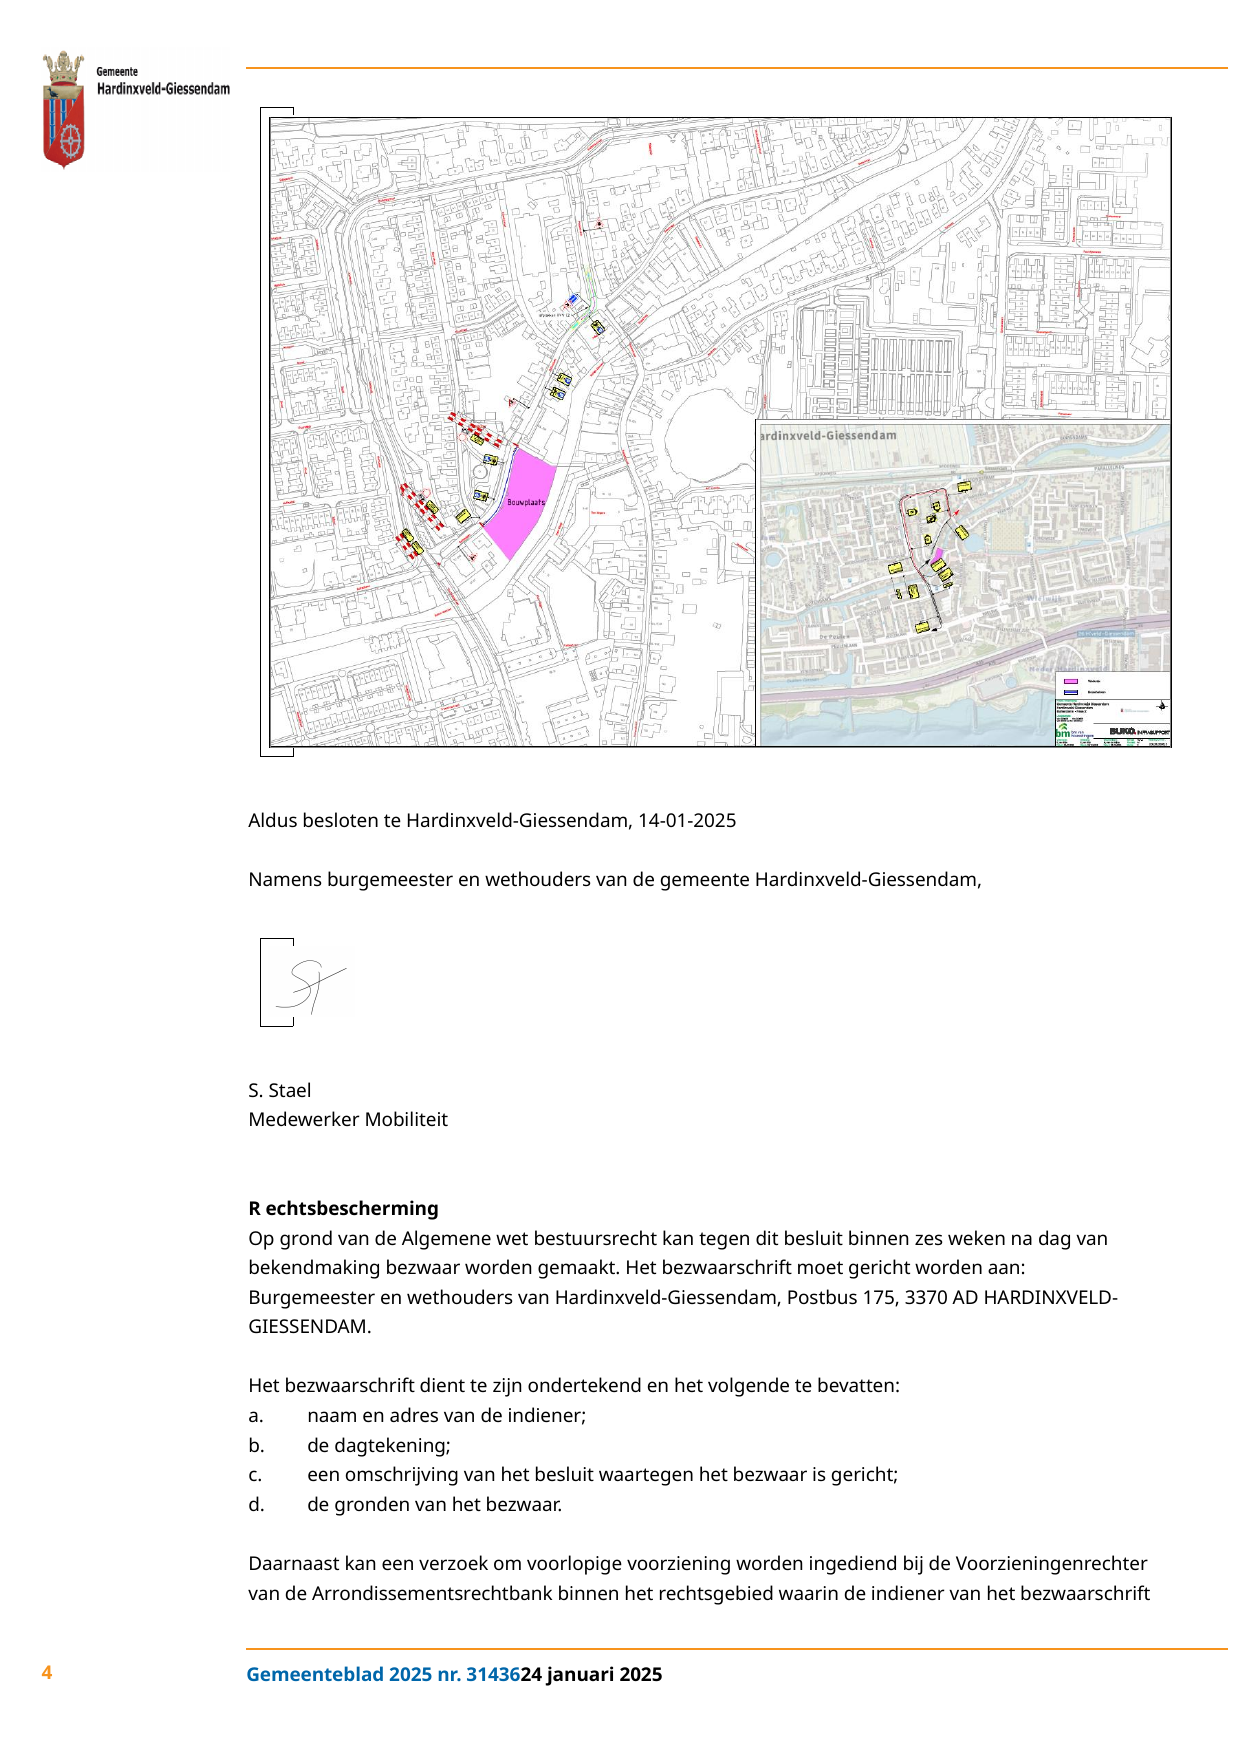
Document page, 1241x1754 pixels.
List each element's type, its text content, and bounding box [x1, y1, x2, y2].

picture [41, 47, 231, 172]
text Namens burgemeester en wethouders van de gemeente Hardinxveld-Giessendam, [248, 867, 1152, 892]
list een omschrijving van het besluit waartegen het bezwaar is gericht; [248, 1461, 1152, 1487]
text Daarnaast kan een verzoek om voorlopige voorziening worden ingediend bij de Voorzieningenrechter van de Arrondissementsrechtbank binnen het rechtsgebied waarin de indiener van het bezwaarschrift [248, 1550, 1152, 1605]
text Medewerker Mobiliteit [248, 1106, 1152, 1132]
text R echtsbescherming [248, 1195, 1152, 1221]
text S. Stael [248, 1077, 1152, 1102]
text Aldus besloten te Hardinxveld-Giessendam, 14-01-2025 [248, 807, 1152, 833]
picture [268, 946, 355, 1017]
list de dagtekening; [248, 1432, 1152, 1457]
list de gronden van het bezwaar. [248, 1491, 1152, 1517]
picture [268, 115, 1173, 748]
text Het bezwaarschrift dient te zijn ondertekend en het volgende te bevatten: [248, 1373, 1152, 1398]
list naam en adres van de indiener; [248, 1402, 1152, 1428]
text Op grond van de Algemene wet bestuursrecht kan tegen dit besluit binnen zes weken na dag van bekendmaking bezwaar worden gemaakt. Het bezwaarschrift moet gericht worden aan: Burgemeester en wethouders van Hardinxveld-Giessendam, Postbus 175, 3370 AD HARDINXVELD-GIESSENDAM. [248, 1225, 1152, 1339]
